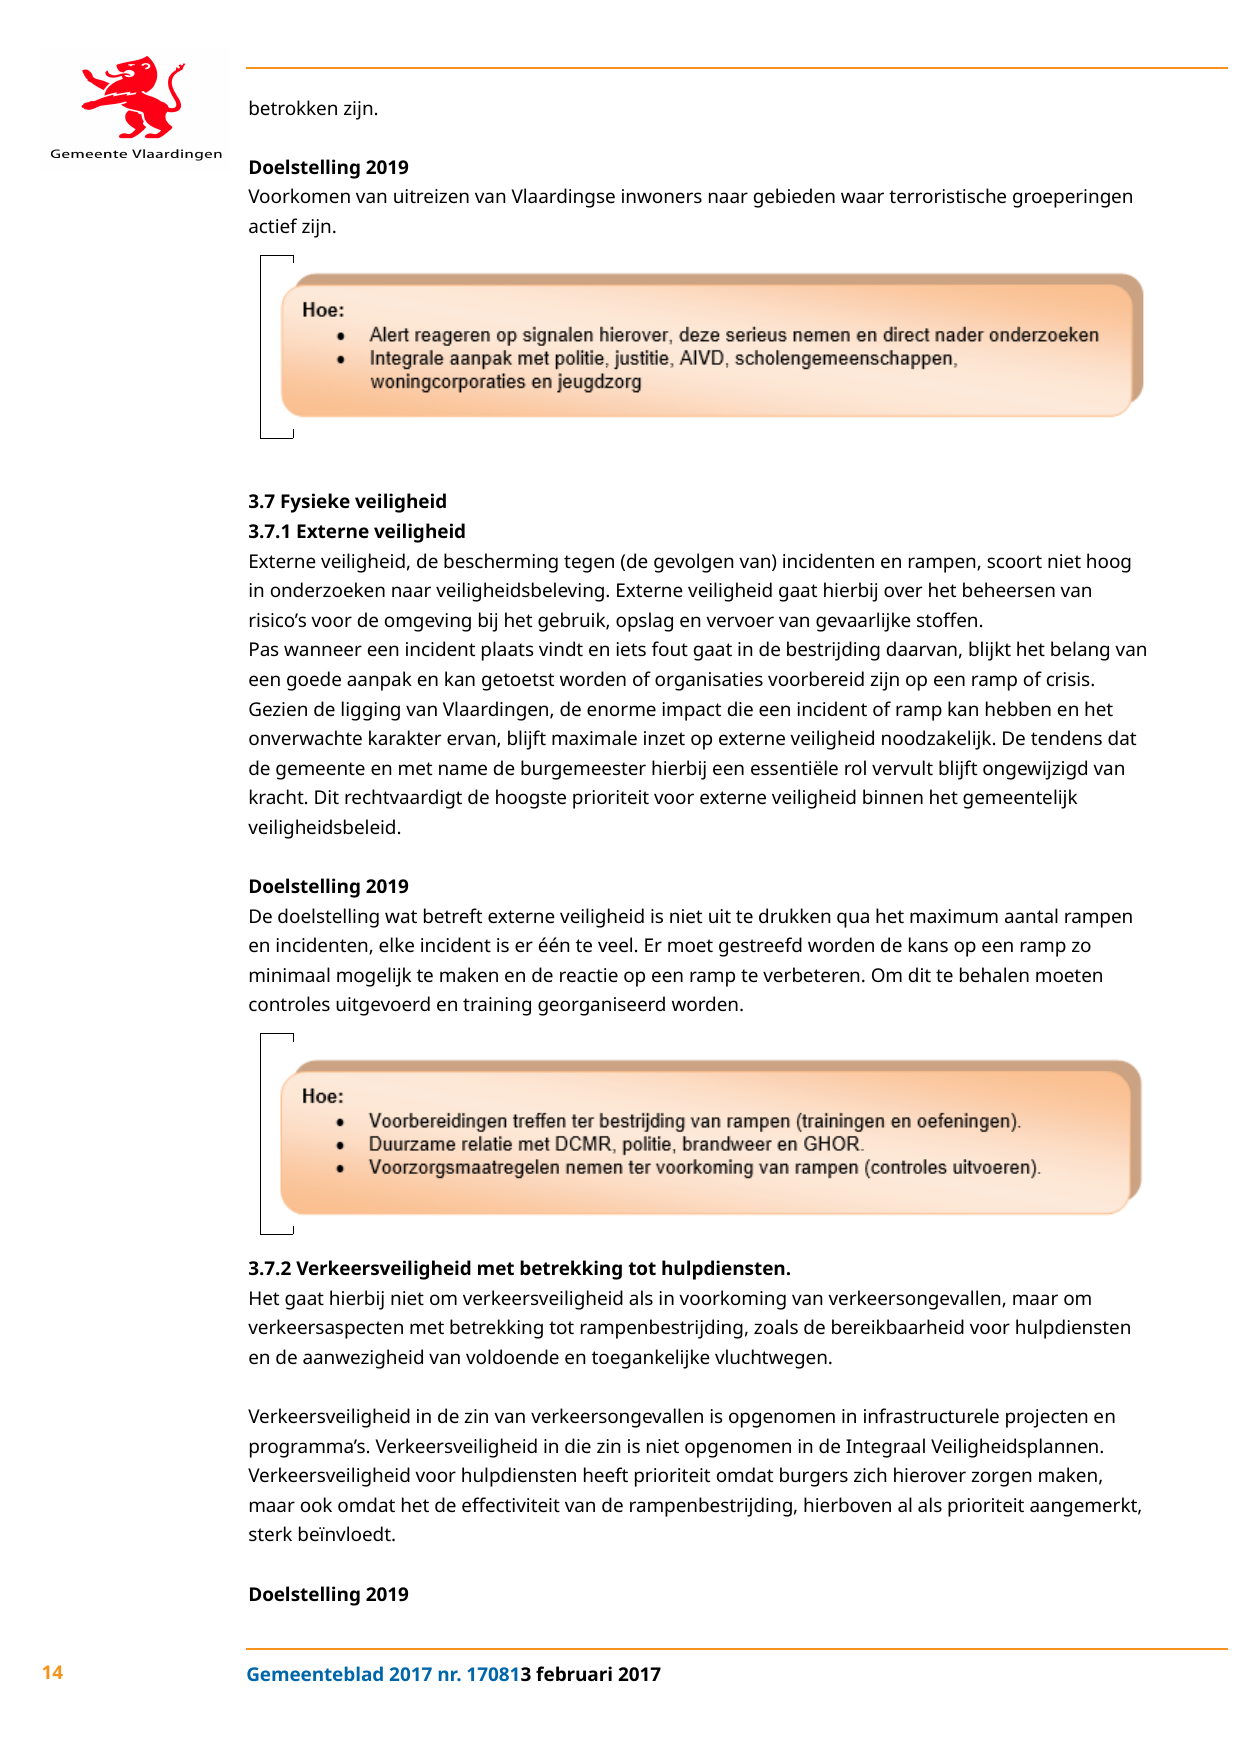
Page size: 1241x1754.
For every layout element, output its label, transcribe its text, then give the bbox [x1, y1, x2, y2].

text De doelstelling wat betreft externe veiligheid is niet uit te drukken qua het maximum aantal rampen en incidenten, elke incident is er één te veel. Er moet gestreefd worden de kans op een ramp zo minimaal mogelijk te maken en de reactie op een ramp te verbeteren. Om dit te behalen moeten controles uitgevoerd en training georganiseerd worden. [248, 903, 1152, 1017]
text Het gaat hierbij niet om verkeersveiligheid als in voorkoming van verkeersongevallen, maar om verkeersaspecten met betrekking tot rampenbestrijding, zoals de bereikbaarheid voor hulpdiensten en de aanwezigheid van voldoende en toegankelijke vluchtwegen. [248, 1285, 1152, 1370]
text Doelstelling 2019 [248, 873, 1152, 899]
text 3.7 Fysieke veiligheid [248, 489, 1152, 514]
text 3.7.2 Verkeersveiligheid met betrekking tot hulpdiensten. [248, 1255, 1152, 1281]
text Voorkomen van uitreizen van Vlaardingse inwoners naar gebieden waar terroristische groeperingen actief zijn. [248, 183, 1152, 239]
text Pas wanneer een incident plaats vindt en iets fout gaat in de bestrijding daarvan, blijkt het belang van een goede aanpak en kan getoetst worden of organisaties voorbereid zijn op een ramp of crisis. Gezien de ligging van Vlaardingen, de enorme impact die een incident of ramp kan hebben en het onverwachte karakter ervan, blijft maximale inzet op externe veiligheid noodzakelijk. De tendens dat de gemeente en met name de burgemeester hierbij een essentiële rol vervult blijft ongewijzigd van kracht. Dit rechtvaardigt de hoogste prioriteit voor externe veiligheid binnen het gemeentelijk veiligheidsbeleid. [248, 637, 1152, 840]
text betrokken zijn. [248, 95, 1152, 121]
text Doelstelling 2019 [248, 1581, 1152, 1607]
text Externe veiligheid, de bescherming tegen (de gevolgen van) incidenten en rampen, scoort niet hoog in onderzoeken naar veiligheidsbeleving. Externe veiligheid gaat hierbij over het beheersen van risico’s voor de omgeving bij het gebruik, opslag en vervoer van gevaarlijke stoffen. [248, 548, 1152, 633]
text Doelstelling 2019 [248, 154, 1152, 180]
text Verkeersveiligheid voor hulpdiensten heeft prioriteit omdat burgers zich hierover zorgen maken, maar ook omdat het de effectiviteit van de rampenbestrijding, hierboven al als prioriteit aangemerkt, sterk beïnvloedt. [248, 1462, 1152, 1547]
picture [41, 47, 231, 172]
text 3.7.1 Externe veiligheid [248, 518, 1152, 544]
picture [268, 1042, 1155, 1226]
picture [268, 263, 1155, 429]
text Verkeersveiligheid in de zin van verkeersongevallen is opgenomen in infrastructurele projecten en programma’s. Verkeersveiligheid in die zin is niet opgenomen in de Integraal Veiligheidsplannen. [248, 1403, 1152, 1459]
